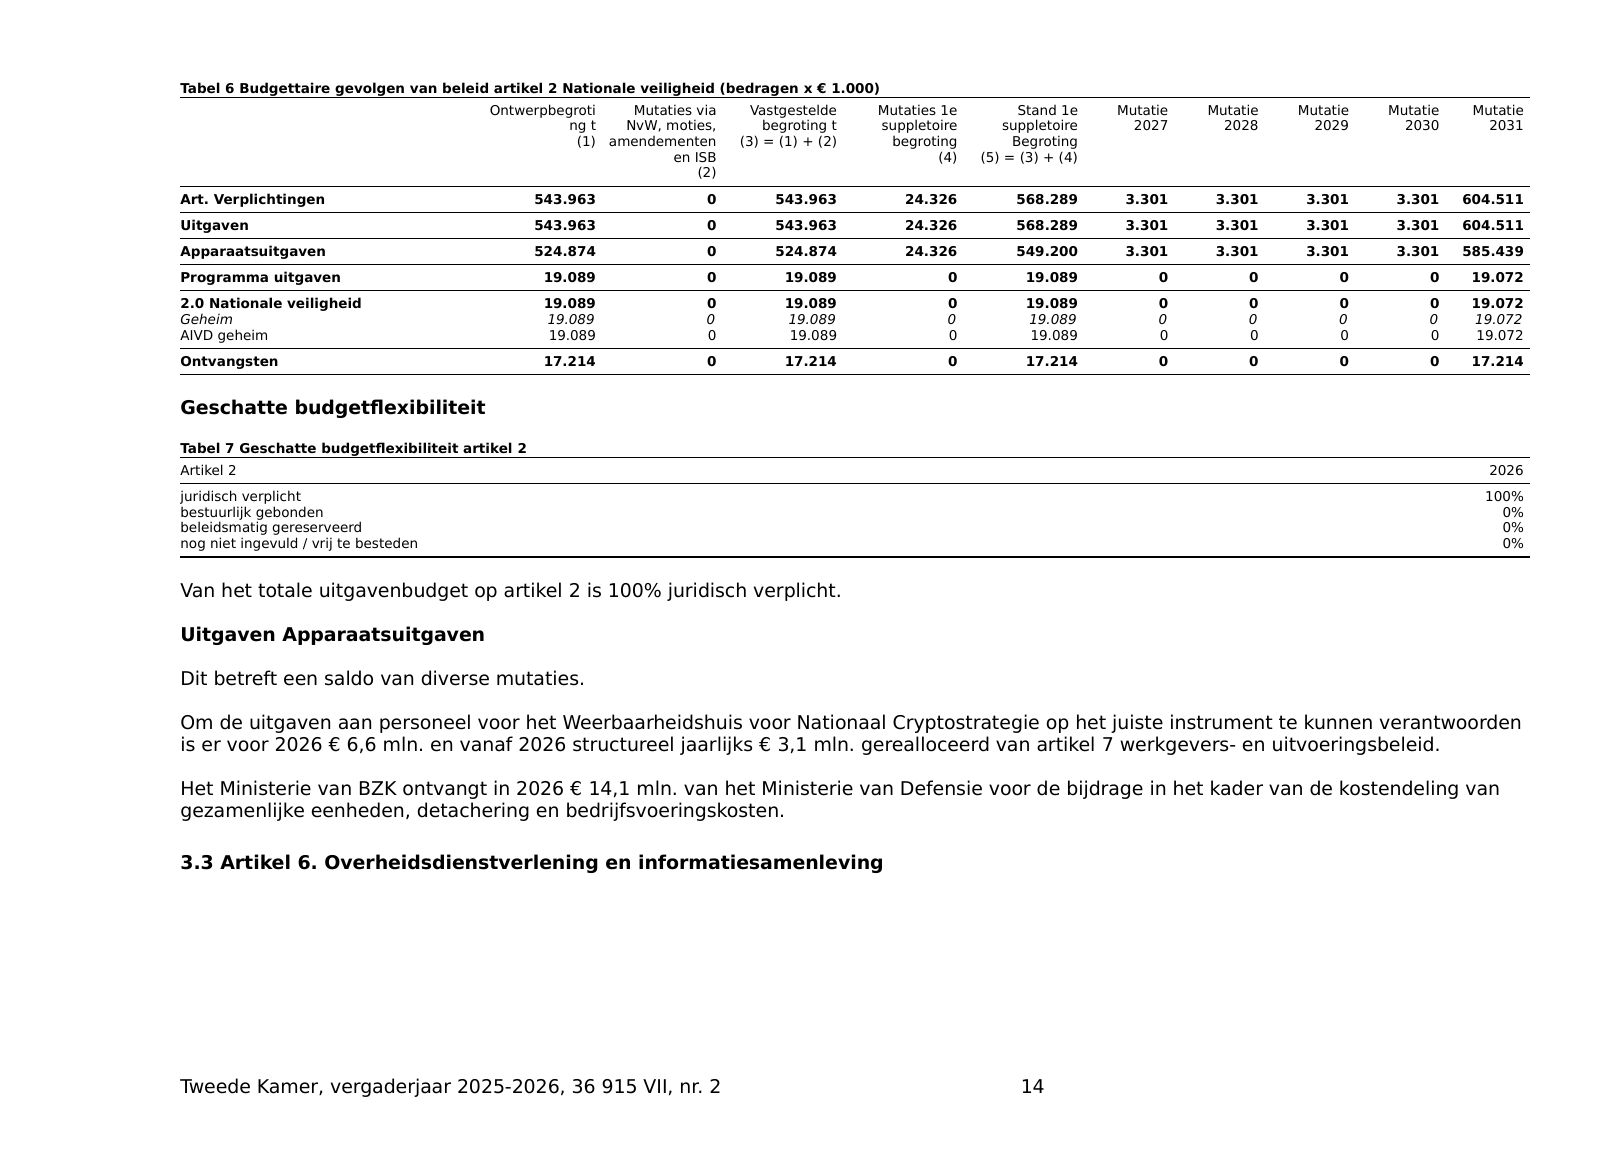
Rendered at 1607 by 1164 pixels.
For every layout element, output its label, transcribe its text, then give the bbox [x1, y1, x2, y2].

table_cell 19.089 [481, 291, 602, 312]
table_cell 19.089 [963, 312, 1084, 327]
table_cell Ontwerpbegroting t (1) [481, 98, 602, 186]
table_cell Mutatie 2029 [1264, 98, 1355, 186]
table_cell 0 [843, 312, 963, 327]
table_cell 543.963 [722, 187, 843, 212]
table_cell 2026 [1350, 458, 1529, 483]
table_cell 524.874 [481, 239, 602, 264]
table_cell 604.511 [1445, 213, 1529, 238]
table_cell Vastgestelde begroting t (3) = (1) + (2) [722, 98, 843, 186]
table_cell 3.301 [1355, 239, 1445, 264]
table_cell 0 [602, 187, 722, 212]
table_cell 100% [1350, 484, 1529, 504]
table_cell 0 [1264, 328, 1355, 348]
table_cell 3.301 [1084, 187, 1174, 212]
table_cell 0% [1350, 520, 1529, 536]
text Van het totale uitgavenbudget op artikel 2 is 100% juridisch verplicht. [180, 579, 1529, 602]
table_cell Mutatie 2030 [1355, 98, 1445, 186]
table_cell 3.301 [1174, 187, 1264, 212]
table_cell 585.439 [1445, 239, 1529, 264]
table_cell beleidsmatig gereserveerd [180, 520, 1349, 536]
table_cell 0 [1174, 265, 1264, 290]
table_cell 24.326 [843, 213, 963, 238]
table_cell 3.301 [1084, 239, 1174, 264]
table_cell nog niet ingevuld / vrij te besteden [180, 536, 1349, 556]
table_cell 0 [602, 349, 722, 374]
table_cell Apparaatsuitgaven [180, 239, 481, 264]
table_cell 24.326 [843, 187, 963, 212]
table_cell [180, 98, 481, 186]
table_cell 0 [1355, 328, 1445, 348]
table_cell 524.874 [722, 239, 843, 264]
table_cell 0 [602, 291, 722, 312]
table_cell 19.072 [1445, 312, 1529, 327]
table_cell 0 [1174, 312, 1264, 327]
text Het Ministerie van BZK ontvangt in 2026 € 14,1 mln. van het Ministerie van Defensie voor de bijdrage in het kader van de kostendeling van gezamenlijke eenheden, detachering en bedrijfsvoeringskosten. [180, 778, 1529, 822]
table_cell 0 [1174, 349, 1264, 374]
table_cell 3.301 [1264, 213, 1355, 238]
text Dit betreft een saldo van diverse mutaties. [180, 668, 1529, 690]
table_cell 19.089 [722, 328, 843, 348]
table_cell Ontvangsten [180, 349, 481, 374]
table_cell 17.214 [722, 349, 843, 374]
table_cell 549.200 [963, 239, 1084, 264]
table_cell 543.963 [481, 213, 602, 238]
table_cell 3.301 [1174, 239, 1264, 264]
table_cell 0 [1264, 265, 1355, 290]
subtitle Uitgaven Apparaatsuitgaven [180, 624, 1529, 646]
table_header Tabel 6 Budgettaire gevolgen van beleid artikel 2 Nationale veiligheid (bedragen x € 1.000) [180, 81, 1529, 97]
table_cell 0 [1174, 291, 1264, 312]
table_cell 568.289 [963, 213, 1084, 238]
table_cell 0 [1174, 328, 1264, 348]
table_cell 0 [1355, 349, 1445, 374]
table_cell 0 [602, 239, 722, 264]
table_cell 0 [1355, 265, 1445, 290]
table_cell 0 [602, 312, 722, 327]
table_cell 3.301 [1355, 213, 1445, 238]
table_cell 0 [1355, 312, 1445, 327]
table_cell 0 [843, 291, 963, 312]
table_cell 0 [602, 213, 722, 238]
table_cell Stand 1e suppletoire Begroting (5) = (3) + (4) [963, 98, 1084, 186]
table_cell 3.301 [1264, 187, 1355, 212]
table_cell 3.301 [1355, 187, 1445, 212]
table_cell 19.089 [722, 312, 843, 327]
table_cell 17.214 [1445, 349, 1529, 374]
table_cell 0 [1084, 349, 1174, 374]
table_cell Mutatie 2031 [1445, 98, 1529, 186]
subtitle Geschatte budgetflexibiliteit [180, 397, 1529, 419]
table_cell 0 [843, 349, 963, 374]
table_cell 0 [1084, 312, 1174, 327]
table_cell 3.301 [1084, 213, 1174, 238]
table_cell Artikel 2 [180, 458, 1349, 483]
table_cell AIVD geheim [180, 328, 481, 348]
table_cell Mutatie 2027 [1084, 98, 1174, 186]
table_cell 19.089 [963, 328, 1084, 348]
table_cell 0 [1264, 291, 1355, 312]
table_cell 19.089 [481, 312, 602, 327]
table_cell 17.214 [481, 349, 602, 374]
table_cell 19.072 [1445, 291, 1529, 312]
table_cell 543.963 [481, 187, 602, 212]
table_cell juridisch verplicht [180, 484, 1349, 504]
table_cell 0 [1084, 265, 1174, 290]
table_cell 0 [1355, 291, 1445, 312]
table_cell 24.326 [843, 239, 963, 264]
table_cell 19.089 [481, 265, 602, 290]
table_cell 0 [843, 265, 963, 290]
table_cell 3.301 [1264, 239, 1355, 264]
table_cell 0 [1264, 312, 1355, 327]
table_cell 3.301 [1174, 213, 1264, 238]
table_cell Programma uitgaven [180, 265, 481, 290]
table_cell Geheim [180, 312, 481, 327]
table_cell 2.0 Nationale veiligheid [180, 291, 481, 312]
table_cell Uitgaven [180, 213, 481, 238]
table_cell 0 [1084, 291, 1174, 312]
table_cell 17.214 [963, 349, 1084, 374]
table_cell Mutaties 1e suppletoire begroting (4) [843, 98, 963, 186]
table_cell 19.089 [963, 265, 1084, 290]
table_header Tabel 7 Geschatte budgetflexibiliteit artikel 2 [180, 441, 1529, 457]
table_cell 0% [1350, 536, 1529, 556]
table_cell 0 [843, 328, 963, 348]
table_cell 19.072 [1445, 265, 1529, 290]
table_cell 0 [1084, 328, 1174, 348]
table_cell 604.511 [1445, 187, 1529, 212]
table_cell 0 [602, 265, 722, 290]
table_cell 0 [1264, 349, 1355, 374]
table_cell 0 [602, 328, 722, 348]
table_cell Mutatie 2028 [1174, 98, 1264, 186]
table_cell bestuurlijk gebonden [180, 505, 1349, 520]
table_cell 19.072 [1445, 328, 1529, 348]
table_cell 19.089 [963, 291, 1084, 312]
table_cell 568.289 [963, 187, 1084, 212]
subtitle 3.3 Artikel 6. Overheidsdienstverlening en informatiesamenleving [180, 852, 1529, 874]
table_cell 543.963 [722, 213, 843, 238]
text Om de uitgaven aan personeel voor het Weerbaarheidshuis voor Nationaal Cryptostrategie op het juiste instrument te kunnen verantwoorden is er voor 2026 € 6,6 mln. en vanaf 2026 structureel jaarlijks € 3,1 mln. gerealloceerd van artikel 7 werkgevers- en uitvoeringsbeleid. [180, 712, 1529, 756]
table_cell 19.089 [722, 265, 843, 290]
table_cell 19.089 [722, 291, 843, 312]
table_cell 19.089 [481, 328, 602, 348]
table_cell 0% [1350, 505, 1529, 520]
table_cell Art. Verplichtingen [180, 187, 481, 212]
table_cell Mutaties via NvW, moties, amendementen en ISB (2) [602, 98, 722, 186]
